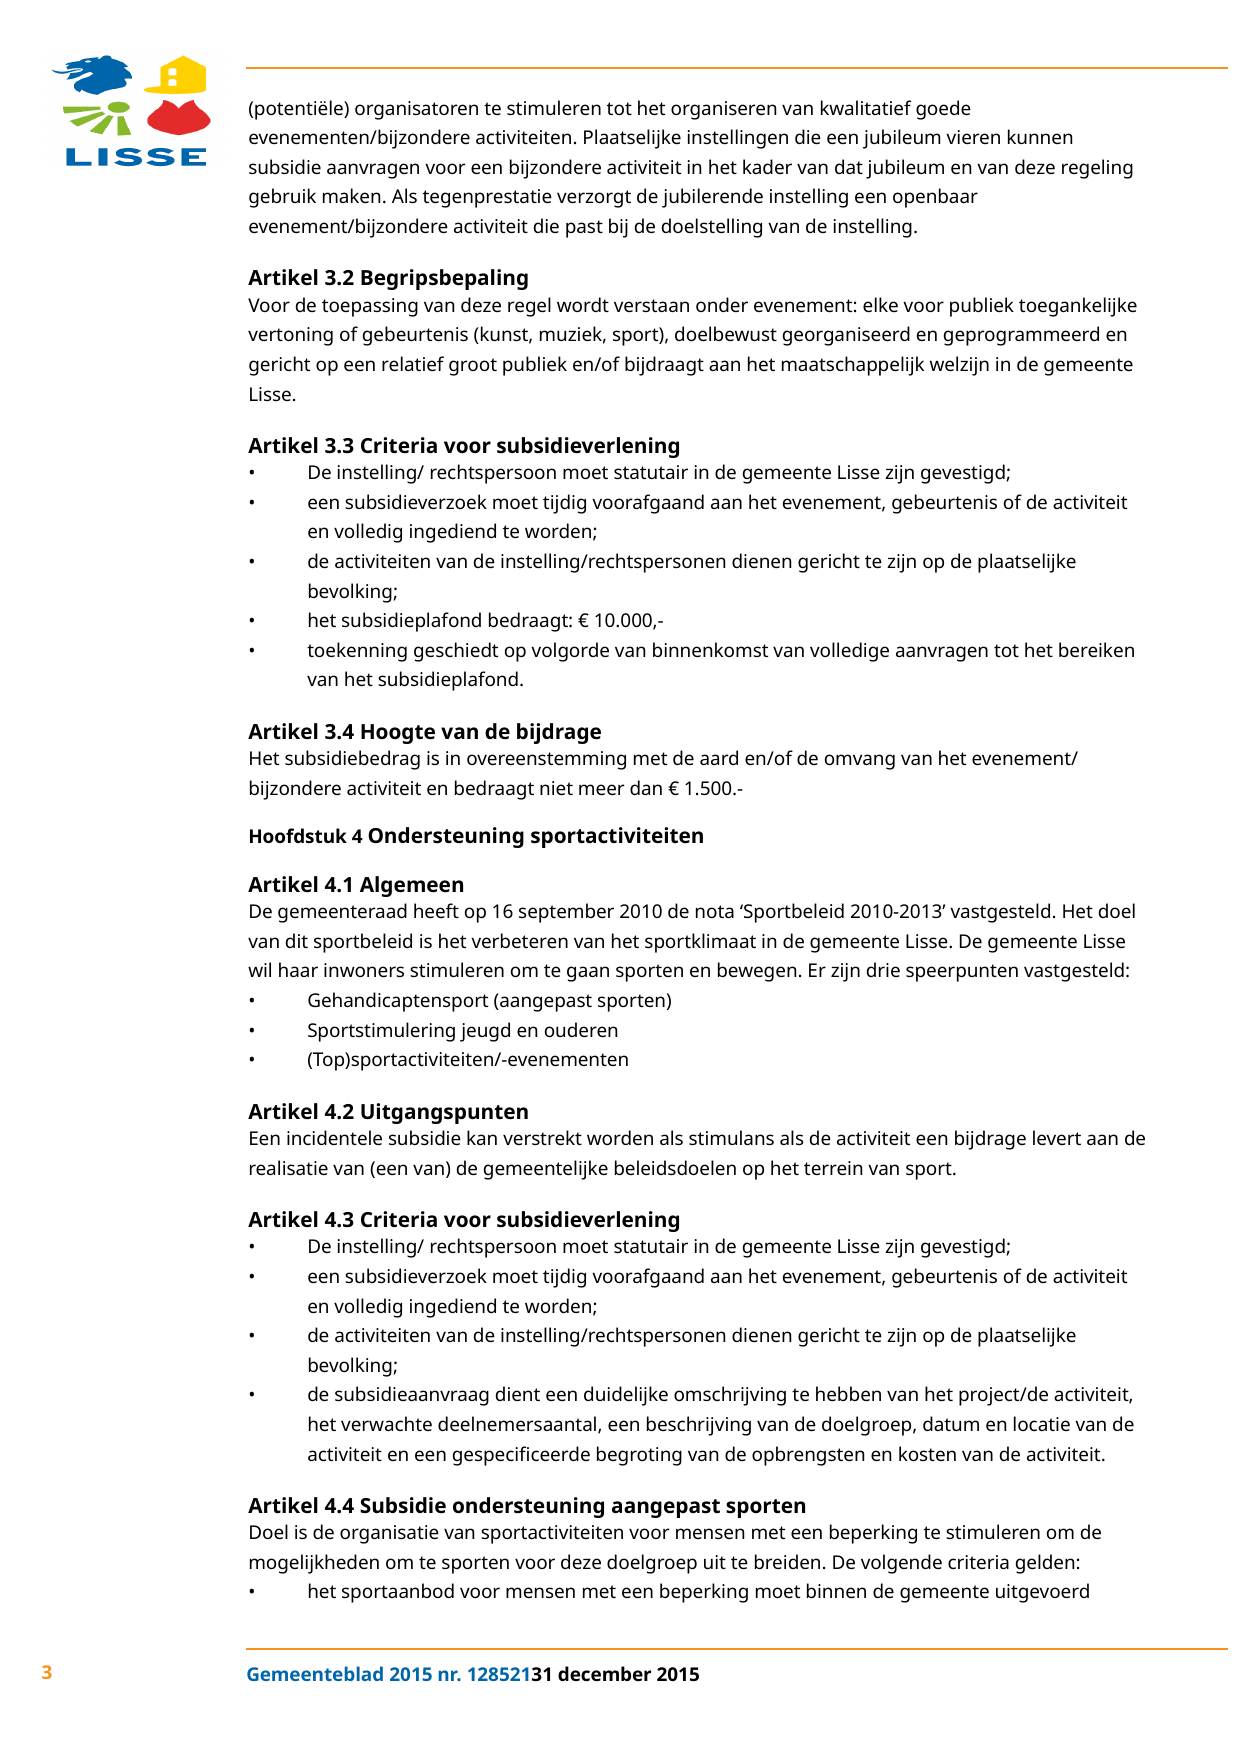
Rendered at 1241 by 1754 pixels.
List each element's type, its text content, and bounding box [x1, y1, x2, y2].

text Doel is de organisatie van sportactiviteiten voor mensen met een beperking te stimuleren om de mogelijkheden om te sporten voor deze doelgroep uit te breiden. De volgende criteria gelden: [248, 1519, 1152, 1575]
text De gemeenteraad heeft op 16 september 2010 de nota ‘Sportbeleid 2010-2013’ vastgesteld. Het doel van dit sportbeleid is het verbeteren van het sportklimaat in de gemeente Lisse. De gemeente Lisse wil haar inwoners stimuleren om te gaan sporten en bewegen. Er zijn drie speerpunten vastgesteld: [248, 898, 1152, 983]
list Sportstimulering jeugd en ouderen [248, 1017, 1152, 1042]
list Gehandicaptensport (aangepast sporten) [248, 987, 1152, 1013]
text Artikel 4.3 Criteria voor subsidieverlening [248, 1205, 1152, 1234]
list het sportaanbod voor mensen met een beperking moet binnen de gemeente uitgevoerd [248, 1579, 1152, 1604]
text (potentiële) organisatoren te stimuleren tot het organiseren van kwalitatief goede evenementen/bijzondere activiteiten. Plaatselijke instellingen die een jubileum vieren kunnen subsidie aanvragen voor een bijzondere activiteit in het kader van dat jubileum en van deze regeling gebruik maken. Als tegenprestatie verzorgt de jubilerende instelling een openbaar evenement/bijzondere activiteit die past bij de doelstelling van de instelling. [248, 95, 1152, 239]
text Artikel 4.2 Uitgangspunten [248, 1097, 1152, 1125]
text Een incidentele subsidie kan verstrekt worden als stimulans als de activiteit een bijdrage levert aan de realisatie van (een van) de gemeentelijke beleidsdoelen op het terrein van sport. [248, 1125, 1152, 1181]
list een subsidieverzoek moet tijdig voorafgaand aan het evenement, gebeurtenis of de activiteit en volledig ingediend te worden; [248, 1263, 1152, 1318]
list toekenning geschiedt op volgorde van binnenkomst van volledige aanvragen tot het bereiken van het subsidieplafond. [248, 637, 1152, 692]
list de activiteiten van de instelling/rechtspersonen dienen gericht te zijn op de plaatselijke bevolking; [248, 1322, 1152, 1378]
list het subsidieplafond bedraagt: € 10.000,- [248, 607, 1152, 633]
text Hoofdstuk 4 Ondersteuning sportactiviteiten [248, 821, 1152, 849]
list (Top)sportactiviteiten/-evenementen [248, 1046, 1152, 1072]
text Voor de toepassing van deze regel wordt verstaan onder evenement: elke voor publiek toegankelijke vertoning of gebeurtenis (kunst, muziek, sport), doelbewust georganiseerd en geprogrammeerd en gericht op een relatief groot publiek en/of bijdraagt aan het maatschappelijk welzijn in de gemeente Lisse. [248, 292, 1152, 406]
text Artikel 3.4 Hoogte van de bijdrage [248, 717, 1152, 746]
list de activiteiten van de instelling/rechtspersonen dienen gericht te zijn op de plaatselijke bevolking; [248, 548, 1152, 604]
list een subsidieverzoek moet tijdig voorafgaand aan het evenement, gebeurtenis of de activiteit en volledig ingediend te worden; [248, 489, 1152, 544]
list De instelling/ rechtspersoon moet statutair in de gemeente Lisse zijn gevestigd; [248, 1234, 1152, 1259]
text Artikel 3.3 Criteria voor subsidieverlening [248, 431, 1152, 459]
list de subsidieaanvraag dient een duidelijke omschrijving te hebben van het project/de activiteit, het verwachte deelnemersaantal, een beschrijving van de doelgroep, datum en locatie van de activiteit en een gespecificeerde begroting van de opbrengsten en kosten van de activiteit. [248, 1382, 1152, 1466]
text Artikel 3.2 Begripsbepaling [248, 263, 1152, 292]
text Het subsidiebedrag is in overeenstemming met de aard en/of de omvang van het evenement/ bijzondere activiteit en bedraagt niet meer dan € 1.500.- [248, 746, 1152, 801]
text Artikel 4.1 Algemeen [248, 870, 1152, 898]
list De instelling/ rechtspersoon moet statutair in de gemeente Lisse zijn gevestigd; [248, 459, 1152, 485]
picture [41, 47, 231, 172]
text Artikel 4.4 Subsidie ondersteuning aangepast sporten [248, 1491, 1152, 1519]
